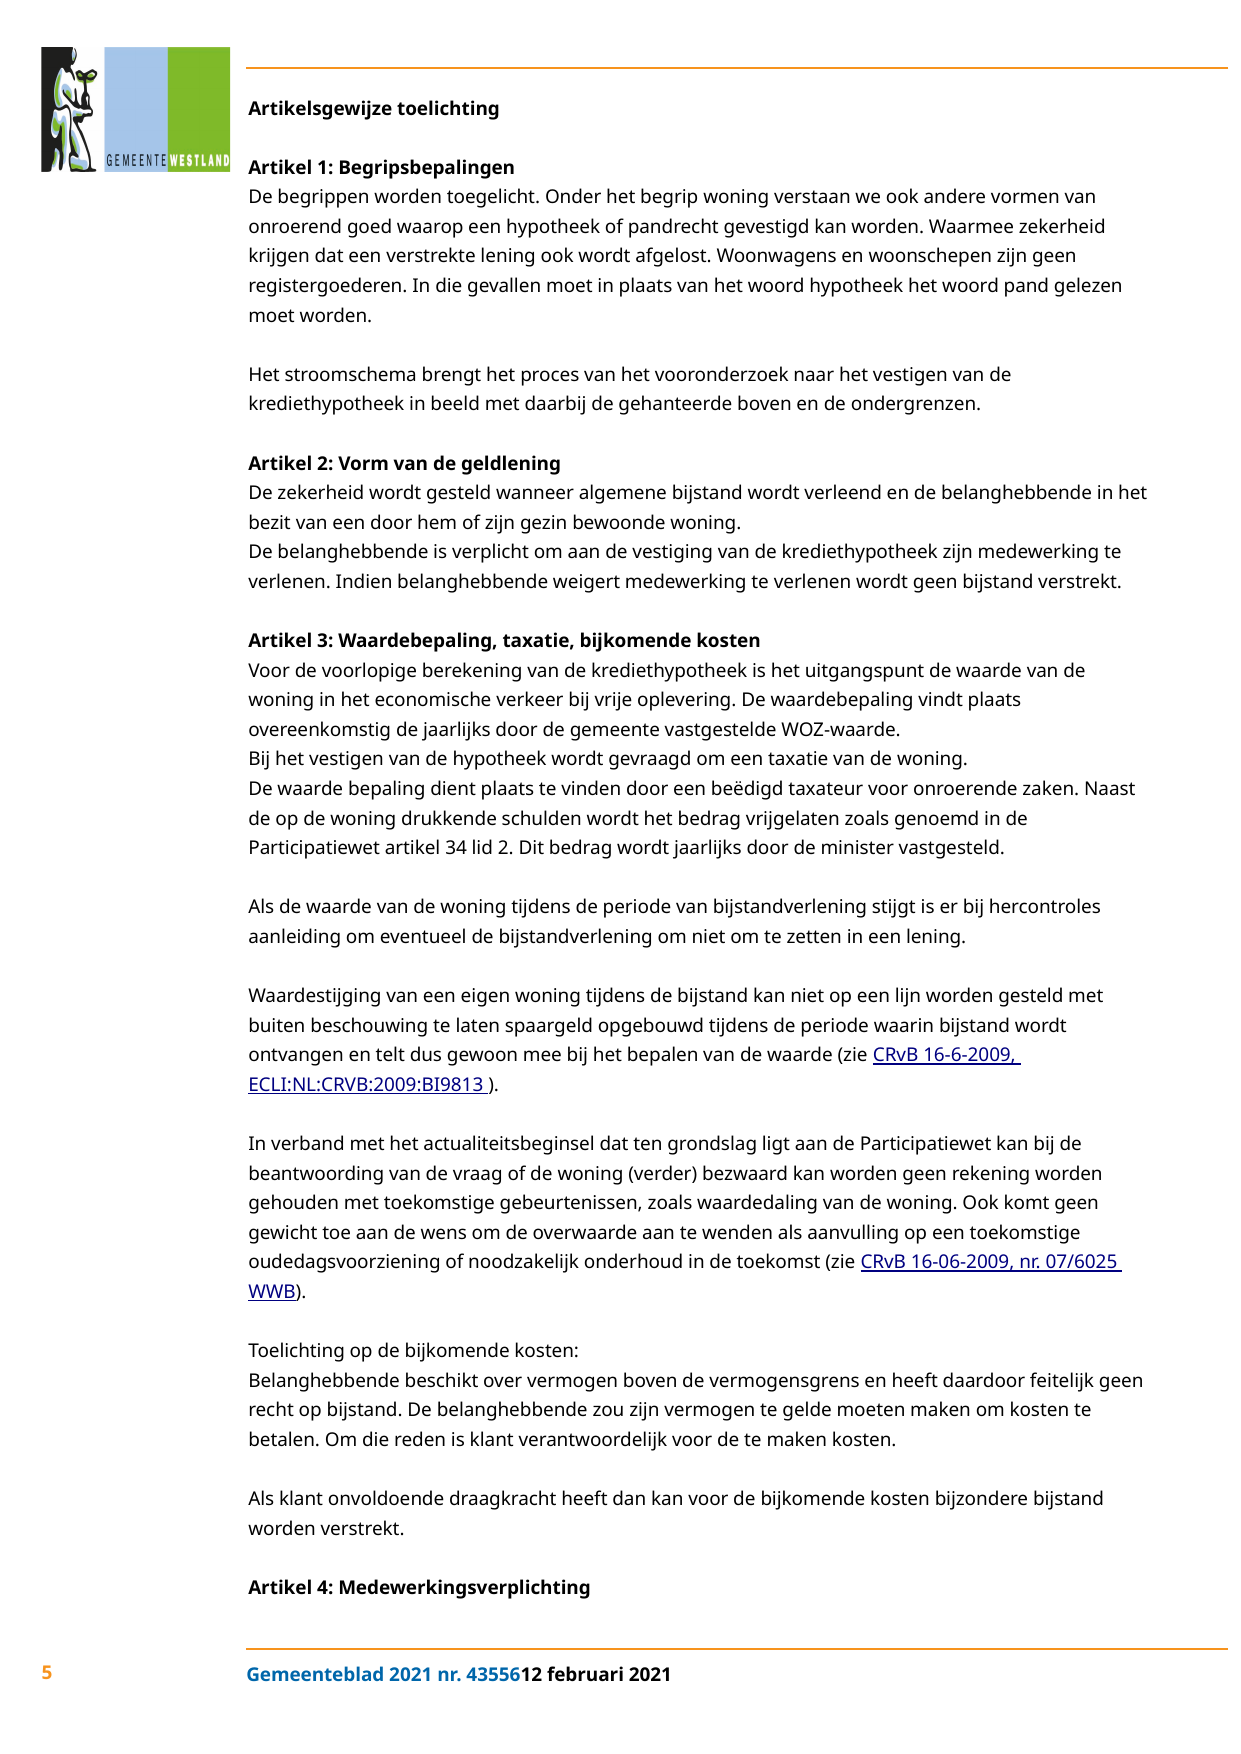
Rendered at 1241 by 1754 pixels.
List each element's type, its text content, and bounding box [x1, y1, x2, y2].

text Artikel 1: Begripsbepalingen [248, 154, 1152, 180]
text Bij het vestigen van de hypotheek wordt gevraagd om een taxatie van de woning. [248, 746, 1152, 771]
text De waarde bepaling dient plaats te vinden door een beëdigd taxateur voor onroerende zaken. Naast de op de woning drukkende schulden wordt het bedrag vrijgelaten zoals genoemd in de Participatiewet artikel 34 lid 2. Dit bedrag wordt jaarlijks door de minister vastgesteld. [248, 775, 1152, 860]
text In verband met het actualiteitsbeginsel dat ten grondslag ligt aan de Participatiewet kan bij de beantwoording van de vraag of de woning (verder) bezwaard kan worden geen rekening worden gehouden met toekomstige gebeurtenissen, zoals waardedaling van de woning. Ook komt geen gewicht toe aan de wens om de overwaarde aan te wenden als aanvulling op een toekomstige oudedagsvoorziening of noodzakelijk onderhoud in de toekomst (zie CRvB 16-06-2009, nr. 07/6025 WWB). [248, 1130, 1152, 1304]
text Artikelsgewijze toelichting [248, 95, 1152, 121]
text De belanghebbende is verplicht om aan de vestiging van de krediethypotheek zijn medewerking te verlenen. Indien belanghebbende weigert medewerking te verlenen wordt geen bijstand verstrekt. [248, 538, 1152, 594]
text Artikel 4: Medewerkingsverplichting [248, 1574, 1152, 1600]
picture [41, 47, 231, 172]
text Artikel 3: Waardebepaling, taxatie, bijkomende kosten [248, 627, 1152, 653]
text Voor de voorlopige berekening van de krediethypotheek is het uitgangspunt de waarde van de woning in het economische verkeer bij vrije oplevering. De waardebepaling vindt plaats overeenkomstig de jaarlijks door de gemeente vastgestelde WOZ-waarde. [248, 657, 1152, 742]
text Als de waarde van de woning tijdens de periode van bijstandverlening stijgt is er bij hercontroles aanleiding om eventueel de bijstandverlening om niet om te zetten in een lening. [248, 893, 1152, 949]
text Als klant onvoldoende draagkracht heeft dan kan voor de bijkomende kosten bijzondere bijstand worden verstrekt. [248, 1485, 1152, 1541]
text Waardestijging van een eigen woning tijdens de bijstand kan niet op een lijn worden gesteld met buiten beschouwing te laten spaargeld opgebouwd tijdens de periode waarin bijstand wordt ontvangen en telt dus gewoon mee bij het bepalen van de waarde (zie CRvB 16-6-2009, ECLI:NL:CRVB:2009:BI9813 ). [248, 982, 1152, 1097]
text Belanghebbende beschikt over vermogen boven de vermogensgrens en heeft daardoor feitelijk geen recht op bijstand. De belanghebbende zou zijn vermogen te gelde moeten maken om kosten te betalen. Om die reden is klant verantwoordelijk voor de te maken kosten. [248, 1367, 1152, 1452]
text De begrippen worden toegelicht. Onder het begrip woning verstaan we ook andere vormen van onroerend goed waarop een hypotheek of pandrecht gevestigd kan worden. Waarmee zekerheid krijgen dat een verstrekte lening ook wordt afgelost. Woonwagens en woonschepen zijn geen registergoederen. In die gevallen moet in plaats van het woord hypotheek het woord pand gelezen moet worden. [248, 183, 1152, 328]
text Het stroomschema brengt het proces van het vooronderzoek naar het vestigen van de krediethypotheek in beeld met daarbij de gehanteerde boven en de ondergrenzen. [248, 361, 1152, 416]
text De zekerheid wordt gesteld wanneer algemene bijstand wordt verleend en de belanghebbende in het bezit van een door hem of zijn gezin bewoonde woning. [248, 479, 1152, 535]
text Artikel 2: Vorm van de geldlening [248, 450, 1152, 476]
text Toelichting op de bijkomende kosten: [248, 1337, 1152, 1363]
